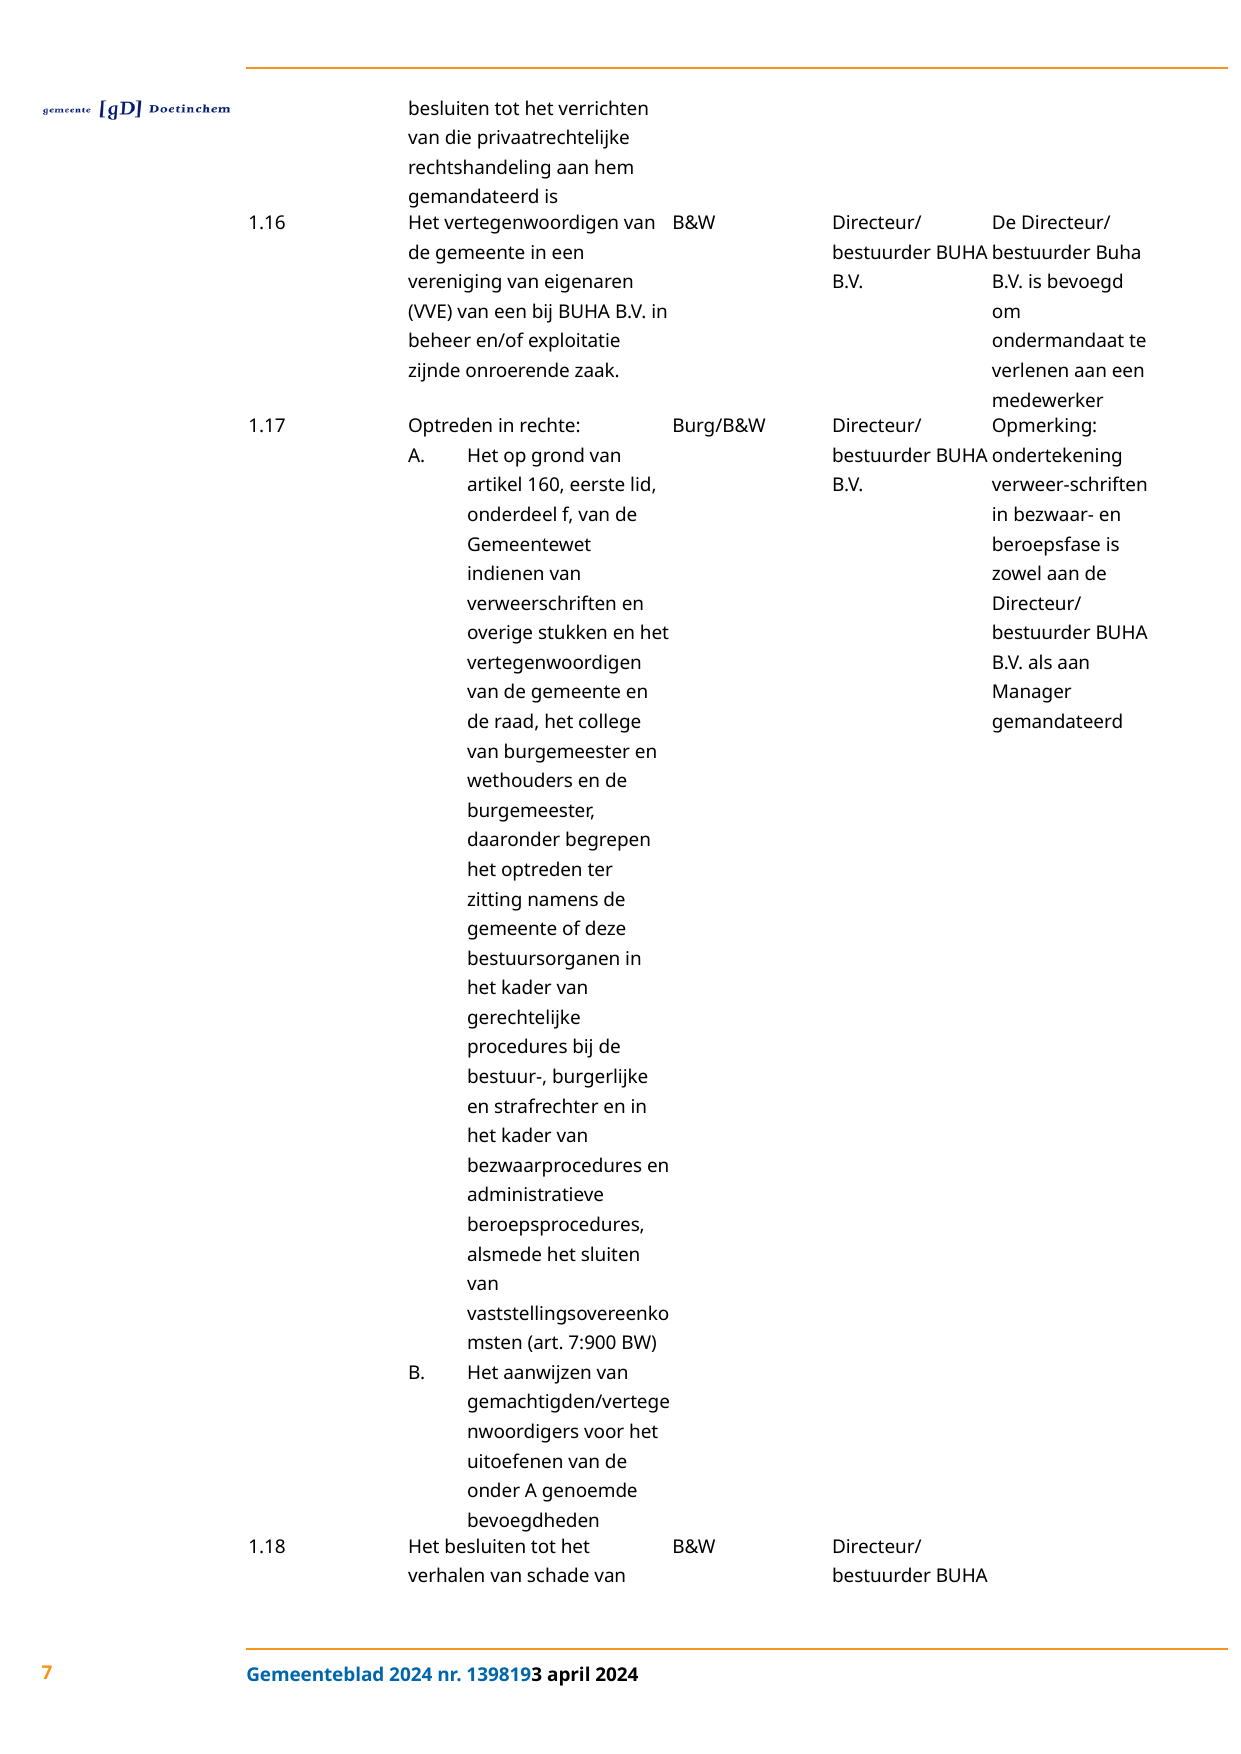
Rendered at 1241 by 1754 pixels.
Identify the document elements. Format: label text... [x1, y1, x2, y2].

table_cell De Directeur/ bestuurder Buha B.V. is bevoegd om ondermandaat te verlenen aan een medewerker [992, 209, 1152, 412]
table_cell [992, 1533, 1152, 1588]
table_cell Directeur/bestuurder BUHA B.V. [832, 209, 992, 412]
table_cell Burg/B&W [672, 413, 832, 1533]
picture [41, 47, 231, 172]
table_cell [992, 95, 1152, 209]
table_cell B&W [672, 209, 832, 412]
table_cell Directeur/bestuurder BUHA [832, 1533, 992, 1588]
table_cell [832, 95, 992, 209]
table_cell 1.17 [248, 413, 408, 1533]
table_cell [672, 95, 832, 209]
table_cell Optreden in rechte: Het op grond van artikel 160, eerste lid, onderdeel f, van de Gemeentewet indienen van verweerschriften en overige stukken en het vertegenwoordigen van de gemeente en de raad, het college van burgemeester en wethouders en de burgemeester, daaronder begrepen het optreden ter zitting namens de gemeente of deze bestuursorganen in het kader van gerechtelijke procedures bij de bestuur-, burgerlijke en strafrechter en in het kader van bezwaarprocedures en administratieve beroepsprocedures, alsmede het sluiten van vaststellingsovereenkomsten (art. 7:900 BW) Het aanwijzen van gemachtigden/vertegenwoordigers voor het uitoefenen van de onder A genoemde bevoegdheden [408, 413, 672, 1533]
table_cell Opmerking: ondertekening verweer-schriften in bezwaar- en beroepsfase is zowel aan de Directeur/ bestuurder BUHA B.V. als aan Manager gemandateerd [992, 413, 1152, 1533]
table_cell B&W [672, 1533, 832, 1588]
table_cell Het vertegenwoordigen van de gemeente in een vereniging van eigenaren (VVE) van een bij BUHA B.V. in beheer en/of exploitatie zijnde onroerende zaak. [408, 209, 672, 412]
table_cell [248, 95, 408, 209]
table_cell 1.18 [248, 1533, 408, 1588]
table_cell Directeur/bestuurder BUHA B.V. [832, 413, 992, 1533]
table_cell 1.16 [248, 209, 408, 412]
table_cell besluiten tot het verrichten van die privaatrechtelijke rechtshandeling aan hem gemandateerd is [408, 95, 672, 209]
table_cell Het besluiten tot het verhalen van schade van [408, 1533, 672, 1588]
